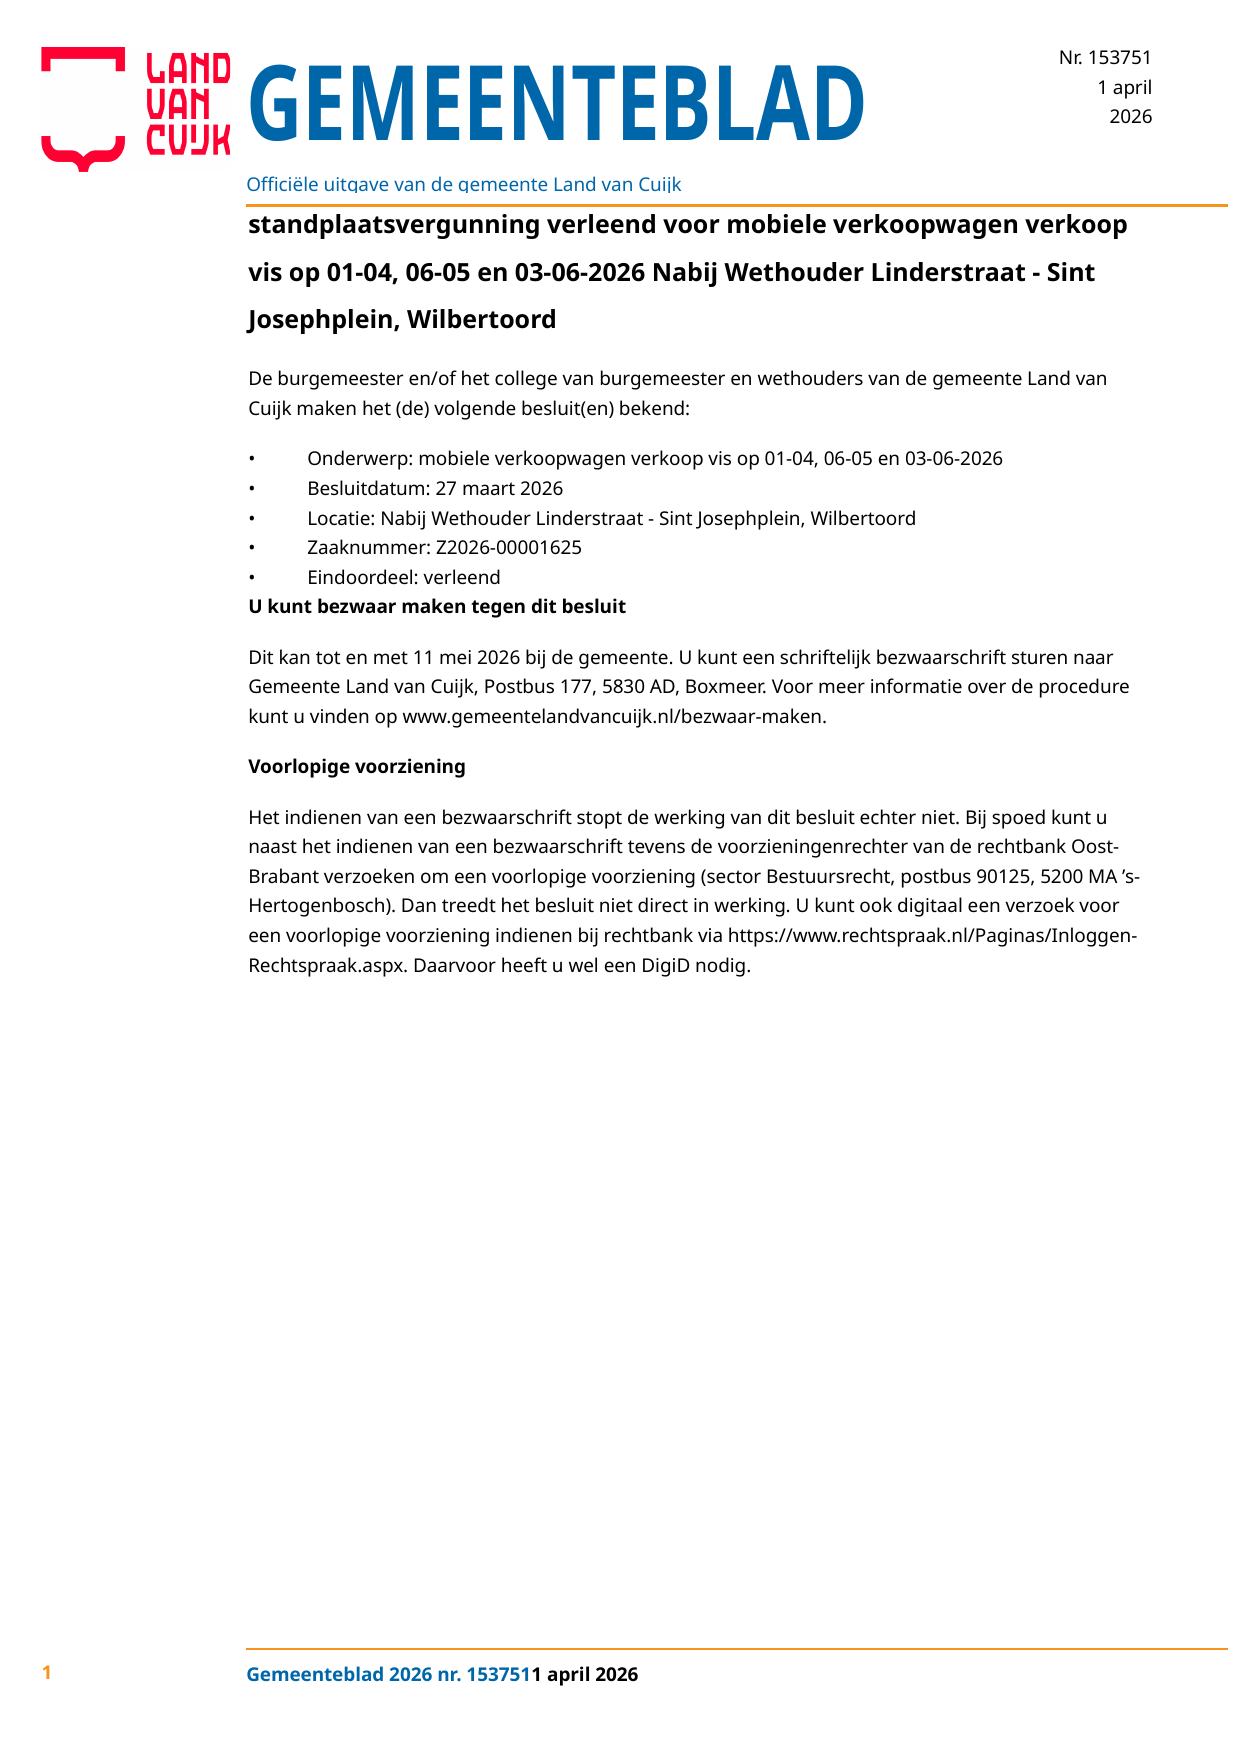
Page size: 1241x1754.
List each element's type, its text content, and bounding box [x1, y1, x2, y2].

list Eindoordeel: verleend [248, 564, 1152, 589]
list Locatie: Nabij Wethouder Linderstraat - Sint Josephplein, Wilbertoord [248, 505, 1152, 530]
text U kunt bezwaar maken tegen dit besluit [248, 593, 1152, 619]
text standplaatsvergunning verleend voor mobiele verkoopwagen verkoop vis op 01-04, 06-05 en 03-06-2026 Nabij Wethouder Linderstraat - Sint Josephplein, Wilbertoord [248, 207, 1152, 336]
picture [41, 47, 231, 172]
text Dit kan tot en met 11 mei 2026 bij de gemeente. U kunt een schriftelijk bezwaarschrift sturen naar Gemeente Land van Cuijk, Postbus 177, 5830 AD, Boxmeer. Voor meer informatie over de procedure kunt u vinden op www.gemeentelandvancuijk.nl/bezwaar-maken. [248, 644, 1152, 729]
text Voorlopige voorziening [248, 753, 1152, 779]
text De burgemeester en/of het college van burgemeester en wethouders van de gemeente Land van Cuijk maken het (de) volgende besluit(en) bekend: [248, 366, 1152, 421]
text Het indienen van een bezwaarschrift stopt de werking van dit besluit echter niet. Bij spoed kunt u naast het indienen van een bezwaarschrift tevens de voorzieningenrechter van de rechtbank Oost-Brabant verzoeken om een voorlopige voorziening (sector Bestuursrecht, postbus 90125, 5200 MA ’s-Hertogenbosch). Dan treedt het besluit niet direct in werking. U kunt ook digitaal een verzoek voor een voorlopige voorziening indienen bij rechtbank via https://www.rechtspraak.nl/Paginas/Inloggen-Rechtspraak.aspx. Daarvoor heeft u wel een DigiD nodig. [248, 804, 1152, 977]
list Besluitdatum: 27 maart 2026 [248, 475, 1152, 501]
list Zaaknummer: Z2026-00001625 [248, 534, 1152, 560]
list Onderwerp: mobiele verkoopwagen verkoop vis op 01-04, 06-05 en 03-06-2026 [248, 446, 1152, 471]
